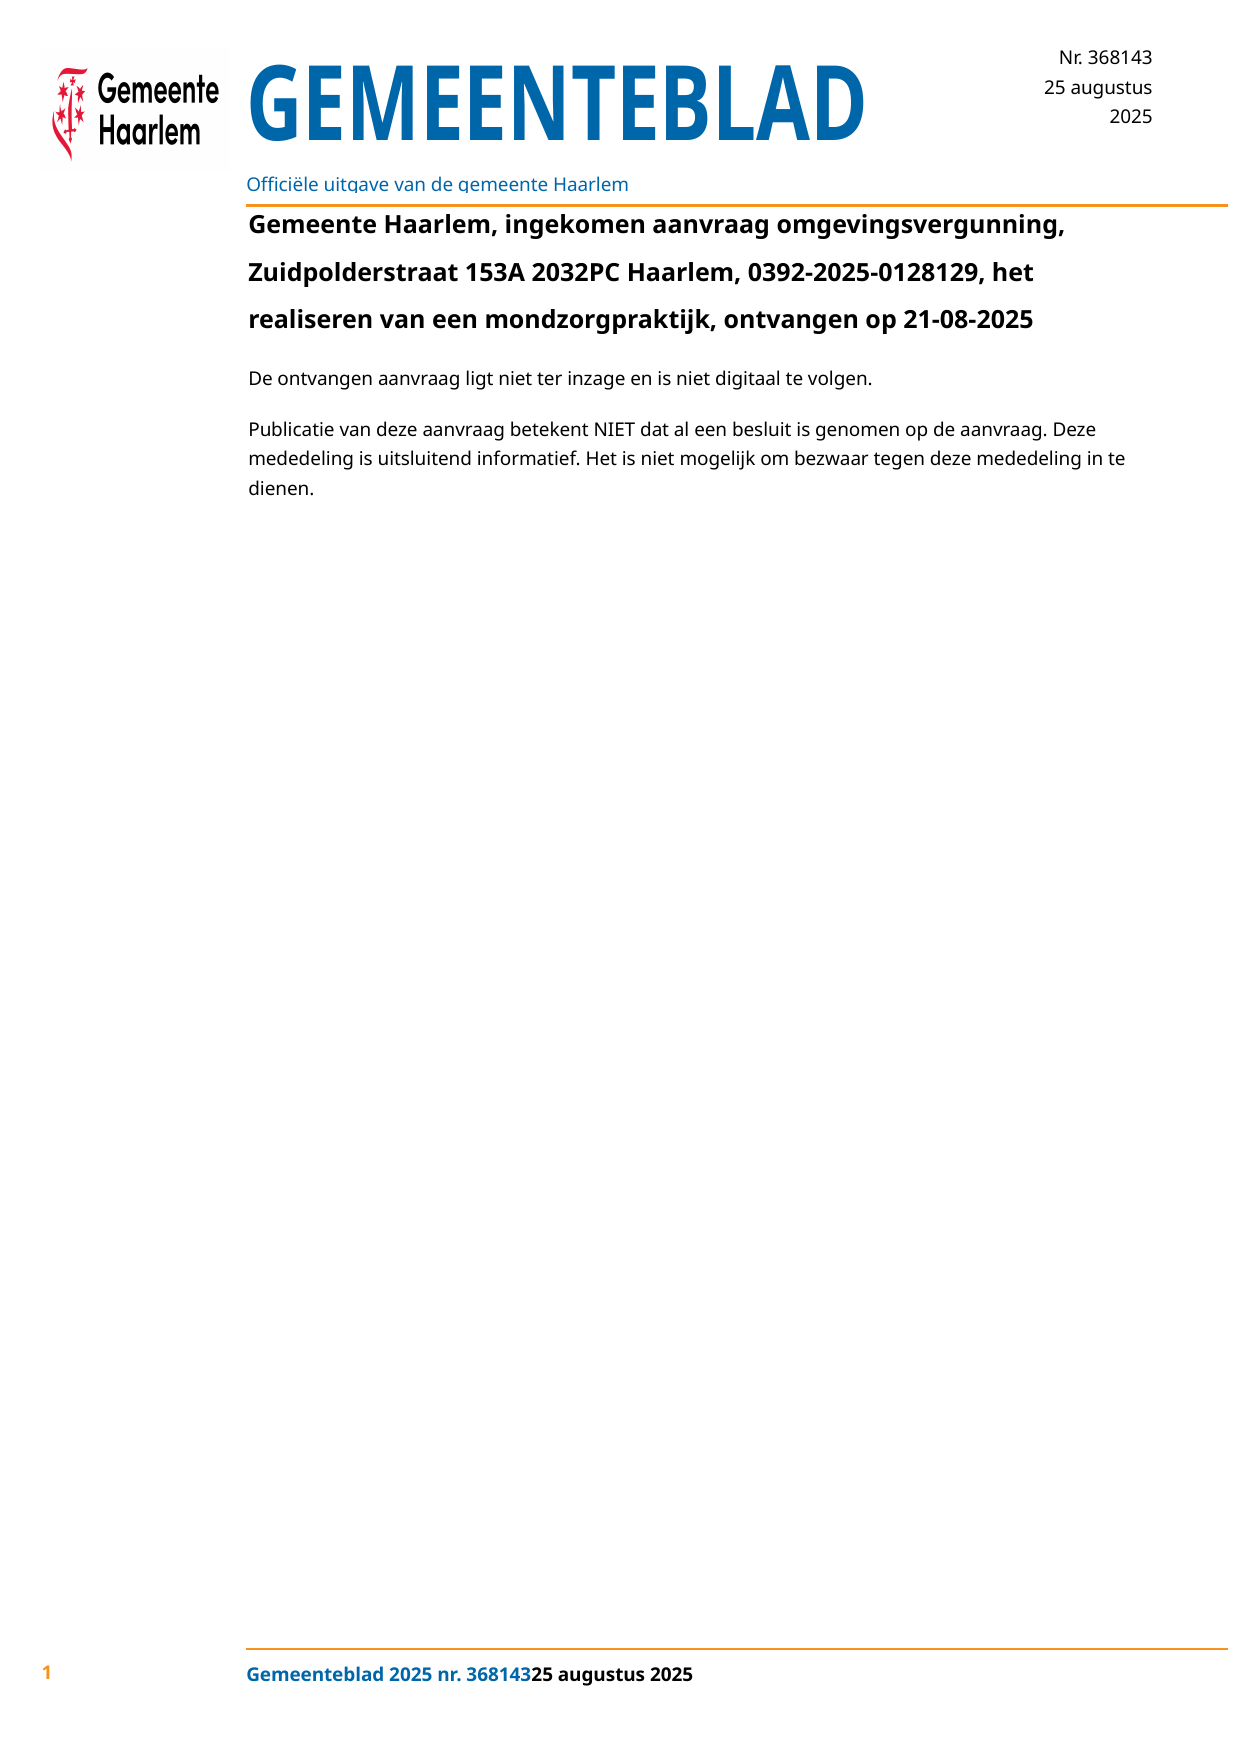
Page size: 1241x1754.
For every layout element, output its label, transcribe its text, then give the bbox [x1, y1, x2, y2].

text Publicatie van deze aanvraag betekent NIET dat al een besluit is genomen op de aanvraag. Deze mededeling is uitsluitend informatief. Het is niet mogelijk om bezwaar tegen deze mededeling in te dienen. [248, 416, 1152, 501]
text Gemeente Haarlem, ingekomen aanvraag omgevingsvergunning, Zuidpolderstraat 153A 2032PC Haarlem, 0392-2025-0128129, het realiseren van een mondzorgpraktijk, ontvangen op 21-08-2025 [248, 207, 1152, 336]
picture [41, 47, 231, 172]
text De ontvangen aanvraag ligt niet ter inzage en is niet digitaal te volgen. [248, 366, 1152, 391]
